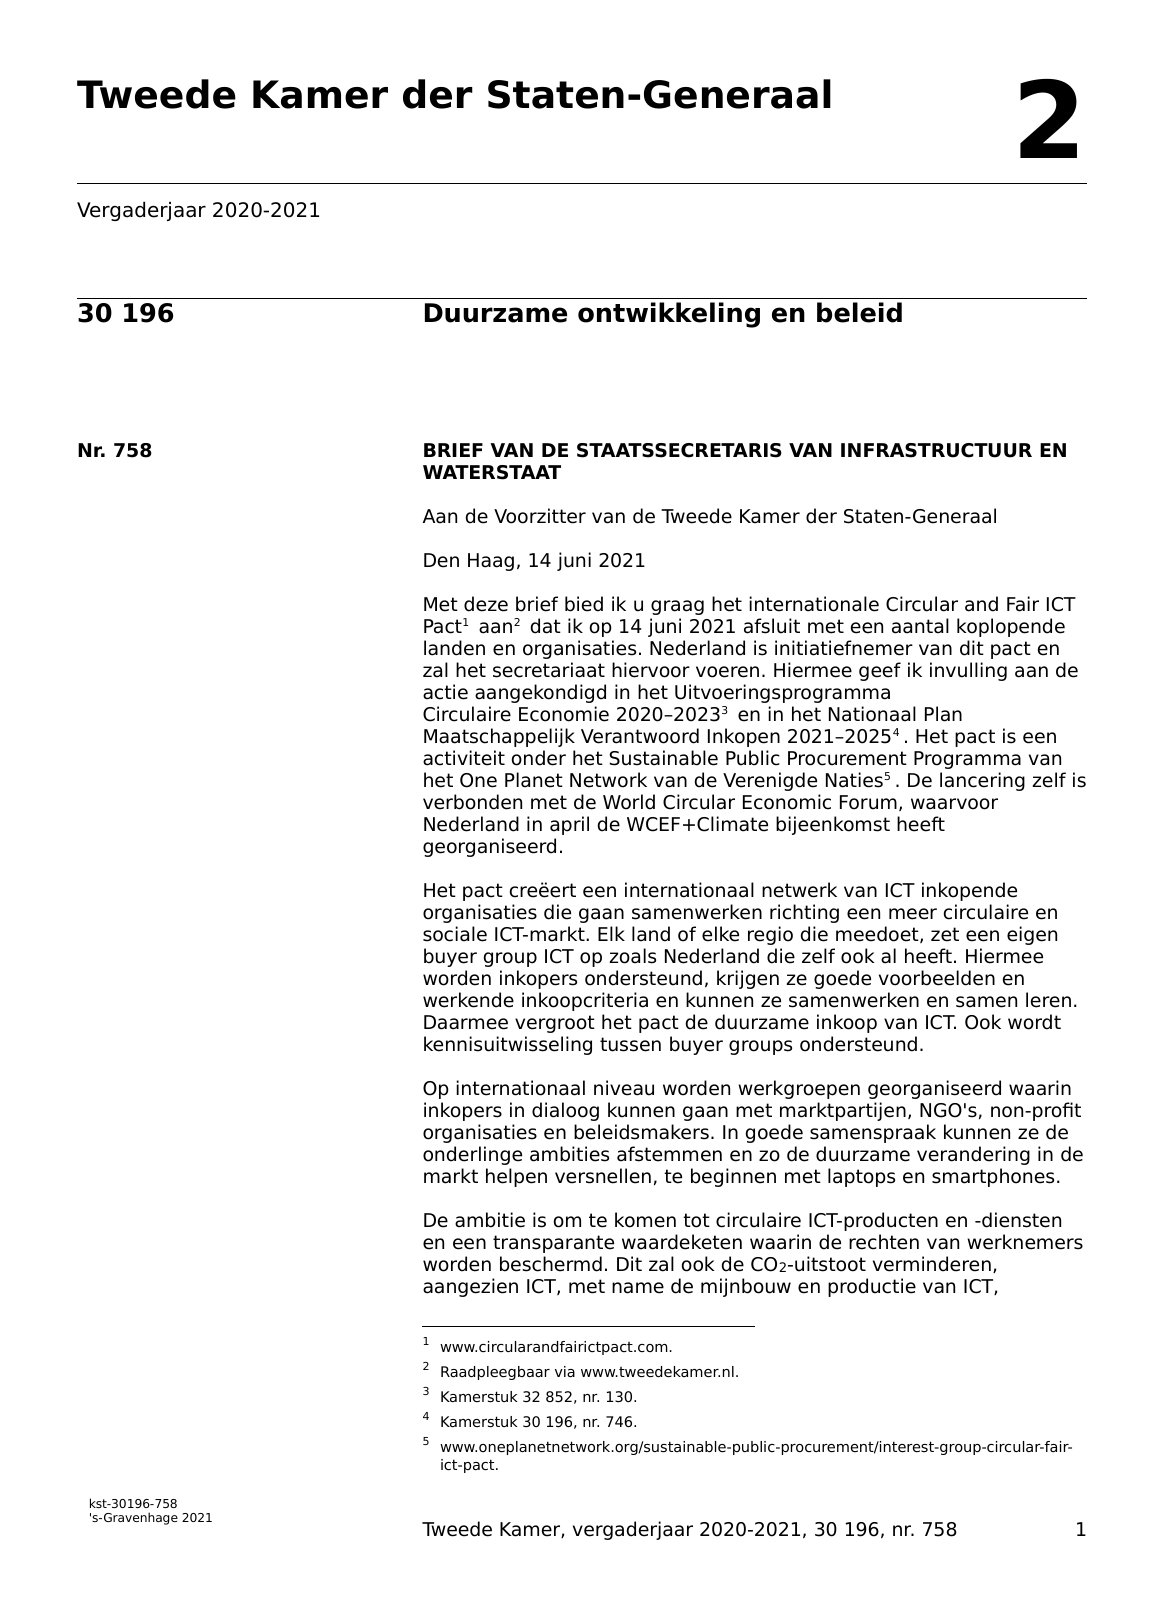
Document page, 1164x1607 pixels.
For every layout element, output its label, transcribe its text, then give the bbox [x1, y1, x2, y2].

text www.circularandfairictpact.com. [422, 1335, 1087, 1357]
table_cell Vergaderjaar 2020-2021 [77, 184, 1087, 298]
subtitle 30 196 Duurzame ontwikkeling en beleid [77, 299, 1087, 329]
text Kamerstuk 32 852, nr. 130. [422, 1385, 1087, 1407]
text Circulaire Economie 2020–2023 en in het Nationaal Plan Maatschappelijk Verantwoord Inkopen 2021–2025. Het pact is een activiteit onder het Sustainable Public Procurement Programma van het One Planet Network van de Verenigde Naties. De lancering zelf is verbonden met de World Circular Economic Forum, waarvoor Nederland in april de WCEF+Climate bijeenkomst heeft georganiseerd. [422, 704, 1087, 858]
text Den Haag, 14 juni 2021 [422, 550, 1087, 572]
text 's-Gravenhage 2021 [88, 1511, 323, 1525]
table_header 2 [886, 59, 1087, 183]
text Kamerstuk 30 196, nr. 746. [422, 1410, 1087, 1432]
subtitle Nr. 758 BRIEF VAN DE STAATSSECRETARIS VAN INFRASTRUCTUUR EN WATERSTAAT [77, 440, 1087, 484]
text Met deze brief bied ik u graag het internationale Circular and Fair ICT Pact aan dat ik op 14 juni 2021 afsluit met een aantal koplopende landen en organisaties. Nederland is initiatiefnemer van dit pact en zal het secretariaat hiervoor voeren. Hiermee geef ik invulling aan de actie aangekondigd in het Uitvoeringsprogramma [422, 594, 1087, 704]
text Op internationaal niveau worden werkgroepen georganiseerd waarin inkopers in dialoog kunnen gaan met marktpartijen, NGO's, non-profit organisaties en beleidsmakers. In goede samenspraak kunnen ze de onderlinge ambities afstemmen en zo de duurzame verandering in de markt helpen versnellen, te beginnen met laptops en smartphones. [422, 1078, 1087, 1188]
text Raadpleegbaar via www.tweedekamer.nl. [422, 1360, 1087, 1382]
text Het pact creëert een internationaal netwerk van ICT inkopende organisaties die gaan samenwerken richting een meer circulaire en sociale ICT-markt. Elk land of elke regio die meedoet, zet een eigen buyer group ICT op zoals Nederland die zelf ook al heeft. Hiermee worden inkopers ondersteund, krijgen ze goede voorbeelden en werkende inkoopcriteria en kunnen ze samenwerken en samen leren. Daarmee vergroot het pact de duurzame inkoop van ICT. Ook wordt kennisuitwisseling tussen buyer groups ondersteund. [422, 880, 1087, 1056]
text Aan de Voorzitter van de Tweede Kamer der Staten-Generaal [422, 506, 1087, 528]
text De ambitie is om te komen tot circulaire ICT-producten en -diensten en een transparante waardeketen waarin de rechten van werknemers worden beschermd. Dit zal ook de CO2-uitstoot verminderen, aangezien ICT, met name de mijnbouw en productie van ICT, [422, 1210, 1087, 1298]
text www.oneplanetnetwork.org/sustainable-public-procurement/interest-group-circular-fair-ict-pact. [422, 1435, 1087, 1474]
text kst-30196-758 [88, 1497, 323, 1511]
table_header Tweede Kamer der Staten-Generaal [77, 59, 886, 183]
